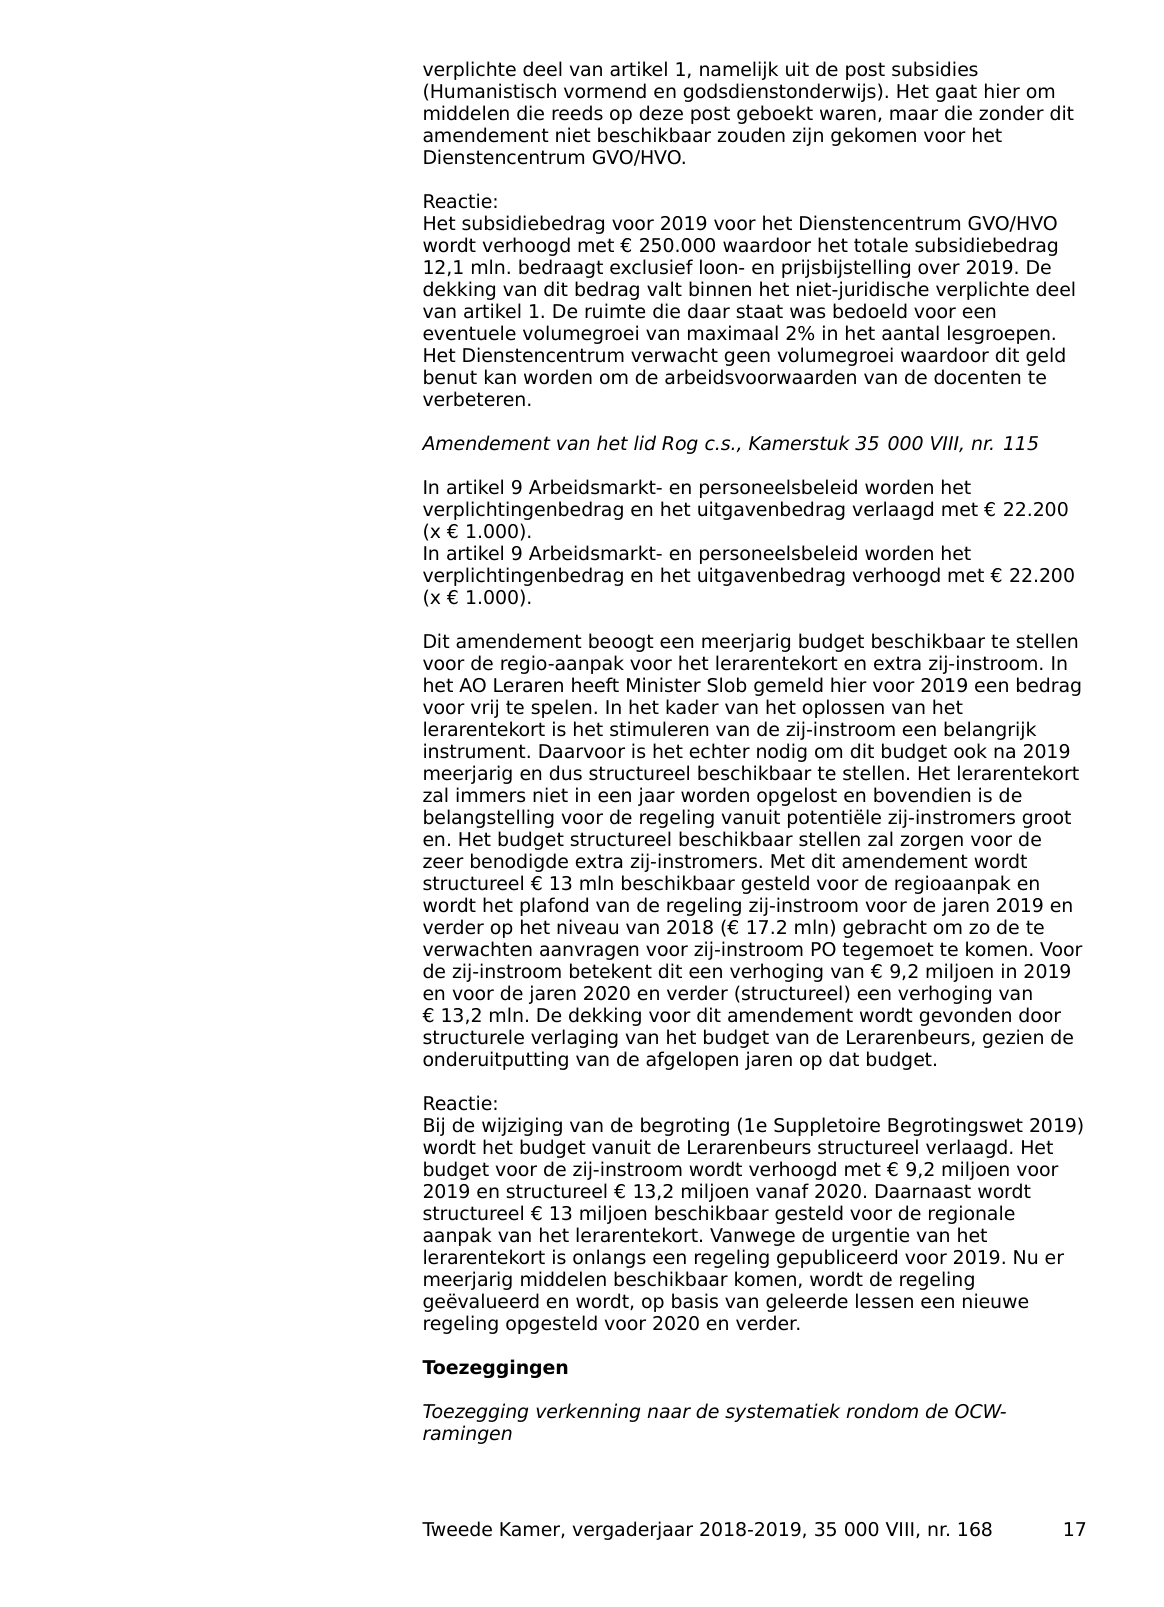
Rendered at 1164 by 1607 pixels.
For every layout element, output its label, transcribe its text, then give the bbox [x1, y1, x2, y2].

text Dit amendement beoogt een meerjarig budget beschikbaar te stellen voor de regio-aanpak voor het lerarentekort en extra zij-instroom. In het AO Leraren heeft Minister Slob gemeld hier voor 2019 een bedrag voor vrij te spelen. In het kader van het oplossen van het lerarentekort is het stimuleren van de zij-instroom een belangrijk instrument. Daarvoor is het echter nodig om dit budget ook na 2019 meerjarig en dus structureel beschikbaar te stellen. Het lerarentekort zal immers niet in een jaar worden opgelost en bovendien is de belangstelling voor de regeling vanuit potentiële zij-instromers groot en. Het budget structureel beschikbaar stellen zal zorgen voor de zeer benodigde extra zij-instromers. Met dit amendement wordt structureel € 13 mln beschikbaar gesteld voor de regioaanpak en wordt het plafond van de regeling zij-instroom voor de jaren 2019 en verder op het niveau van 2018 (€ 17.2 mln) gebracht om zo de te verwachten aanvragen voor zij-instroom PO tegemoet te komen. Voor de zij-instroom betekent dit een verhoging van € 9,2 miljoen in 2019 en voor de jaren 2020 en verder (structureel) een verhoging van € 13,2 mln. De dekking voor dit amendement wordt gevonden door structurele verlaging van het budget van de Lerarenbeurs, gezien de onderuitputting van de afgelopen jaren op dat budget. [422, 631, 1087, 1071]
text Reactie: [422, 191, 1087, 213]
text Bij de wijziging van de begroting (1e Suppletoire Begrotingswet 2019) wordt het budget vanuit de Lerarenbeurs structureel verlaagd. Het budget voor de zij-instroom wordt verhoogd met € 9,2 miljoen voor 2019 en structureel € 13,2 miljoen vanaf 2020. Daarnaast wordt structureel € 13 miljoen beschikbaar gesteld voor de regionale aanpak van het lerarentekort. Vanwege de urgentie van het lerarentekort is onlangs een regeling gepubliceerd voor 2019. Nu er meerjarig middelen beschikbaar komen, wordt de regeling geëvalueerd en wordt, op basis van geleerde lessen een nieuwe regeling opgesteld voor 2020 en verder. [422, 1115, 1087, 1335]
text Reactie: [422, 1093, 1087, 1115]
text verplichte deel van artikel 1, namelijk uit de post subsidies (Humanistisch vormend en godsdienstonderwijs). Het gaat hier om middelen die reeds op deze post geboekt waren, maar die zonder dit amendement niet beschikbaar zouden zijn gekomen voor het Dienstencentrum GVO/HVO. [422, 59, 1087, 169]
subtitle Amendement van het lid Rog c.s., Kamerstuk 35 000 VIII, nr. 115 [422, 433, 1087, 455]
text In artikel 9 Arbeidsmarkt- en personeelsbeleid worden het verplichtingenbedrag en het uitgavenbedrag verlaagd met € 22.200 (x € 1.000). [422, 477, 1087, 543]
text In artikel 9 Arbeidsmarkt- en personeelsbeleid worden het verplichtingenbedrag en het uitgavenbedrag verhoogd met € 22.200 (x € 1.000). [422, 543, 1087, 609]
text Het subsidiebedrag voor 2019 voor het Dienstencentrum GVO/HVO wordt verhoogd met € 250.000 waardoor het totale subsidiebedrag 12,1 mln. bedraagt exclusief loon- en prijsbijstelling over 2019. De dekking van dit bedrag valt binnen het niet-juridische verplichte deel van artikel 1. De ruimte die daar staat was bedoeld voor een eventuele volumegroei van maximaal 2% in het aantal lesgroepen. Het Dienstencentrum verwacht geen volumegroei waardoor dit geld benut kan worden om de arbeidsvoorwaarden van de docenten te verbeteren. [422, 213, 1087, 411]
subtitle Toezeggingen [422, 1357, 1087, 1379]
text Toezegging verkenning naar de systematiek rondom de OCW-ramingen [422, 1401, 1087, 1445]
